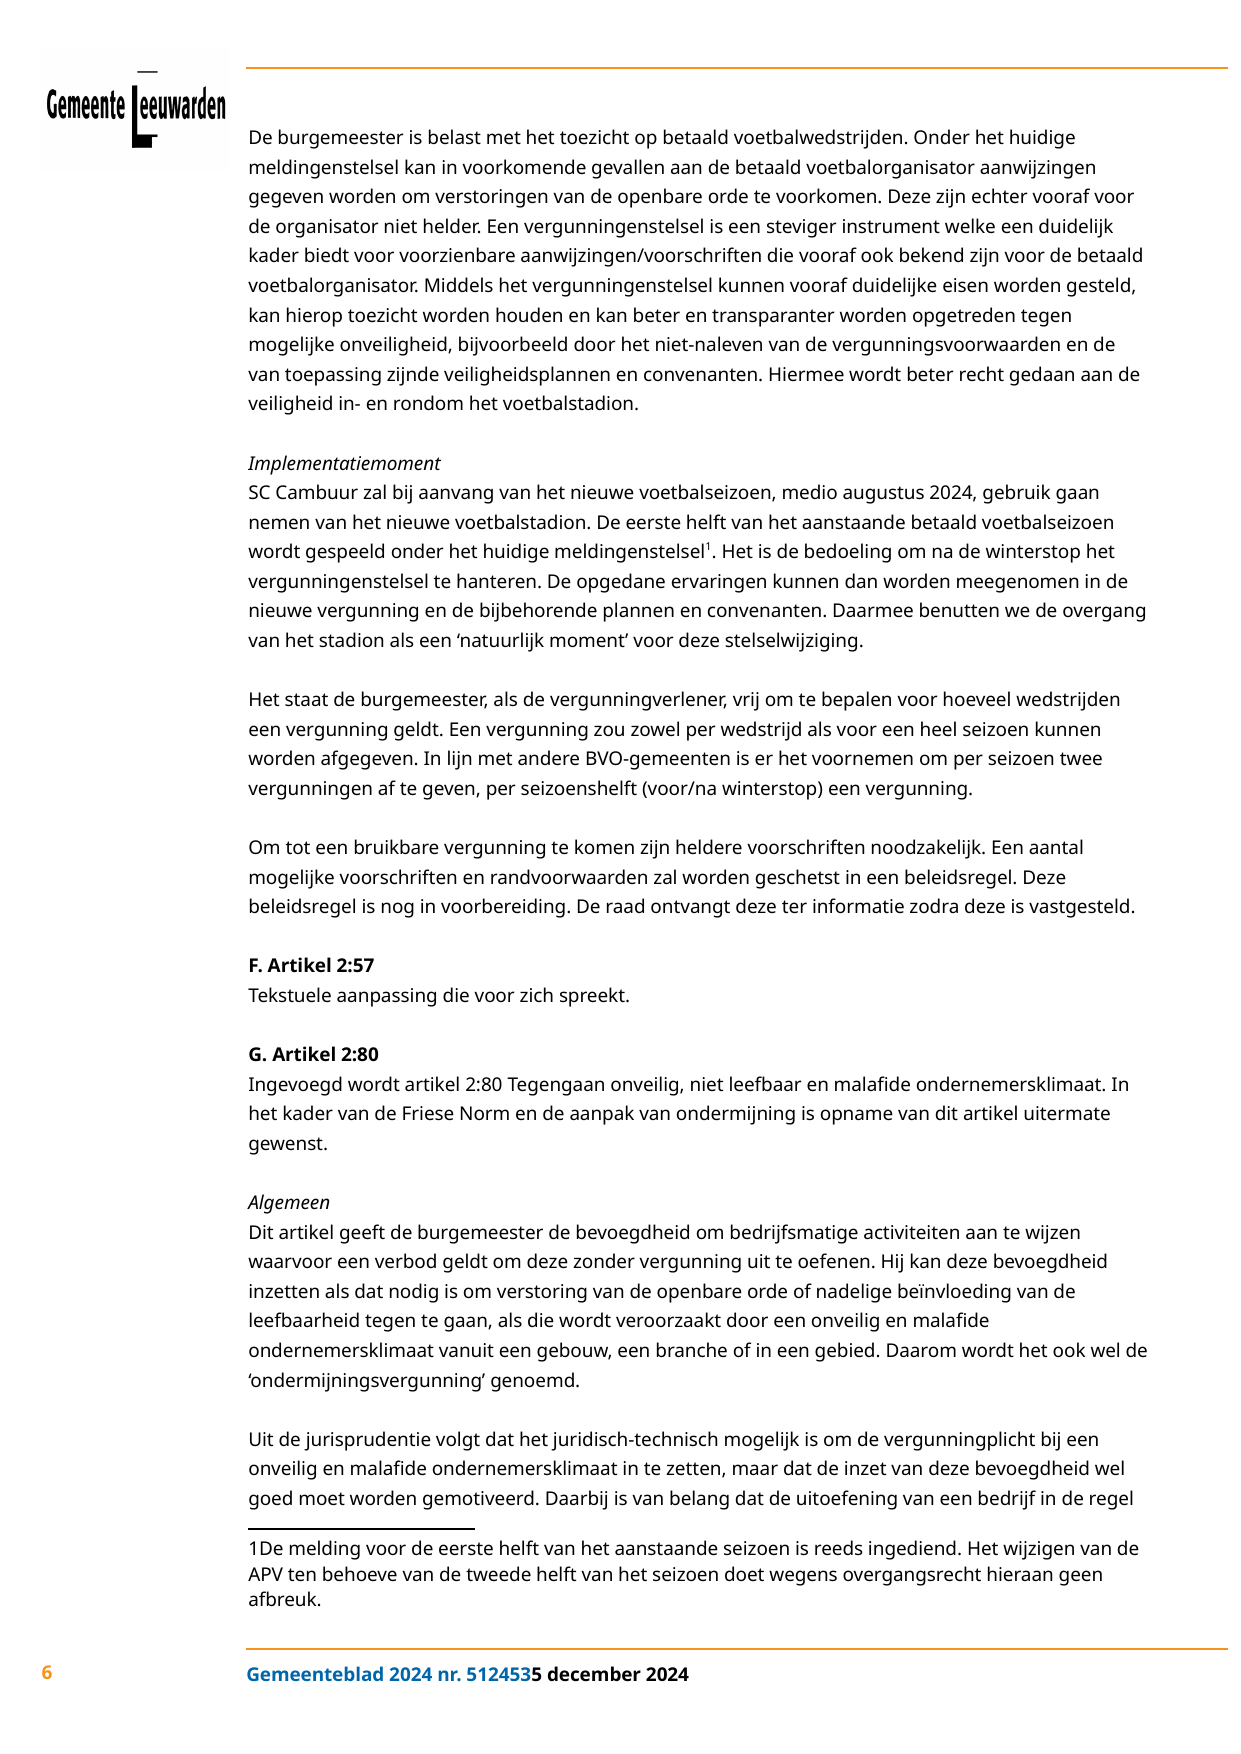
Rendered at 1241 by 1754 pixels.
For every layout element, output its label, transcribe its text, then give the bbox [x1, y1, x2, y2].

text SC Cambuur zal bij aanvang van het nieuwe voetbalseizoen, medio augustus 2024, gebruik gaan nemen van het nieuwe voetbalstadion. De eerste helft van het aanstaande betaald voetbalseizoen wordt gespeeld onder het huidige meldingenstelsel. Het is de bedoeling om na de winterstop het vergunningenstelsel te hanteren. De opgedane ervaringen kunnen dan worden meegenomen in de nieuwe vergunning en de bijbehorende plannen en convenanten. Daarmee benutten we de overgang van het stadion als een ‘natuurlijk moment’ voor deze stelselwijziging. [248, 479, 1152, 653]
text Tekstuele aanpassing die voor zich spreekt. [248, 982, 1152, 1008]
text Implementatiemoment [248, 450, 1152, 476]
text De melding voor de eerste helft van het aanstaande seizoen is reeds ingediend. Het wijzigen van de APV ten behoeve van de tweede helft van het seizoen doet wegens overgangsrecht hieraan geen afbreuk. [248, 1535, 1152, 1612]
text Om tot een bruikbare vergunning te komen zijn heldere voorschriften noodzakelijk. Een aantal mogelijke voorschriften en randvoorwaarden zal worden geschetst in een beleidsregel. Deze beleidsregel is nog in voorbereiding. De raad ontvangt deze ter informatie zodra deze is vastgesteld. [248, 834, 1152, 919]
text De burgemeester is belast met het toezicht op betaald voetbalwedstrijden. Onder het huidige meldingenstelsel kan in voorkomende gevallen aan de betaald voetbalorganisator aanwijzingen gegeven worden om verstoringen van de openbare orde te voorkomen. Deze zijn echter vooraf voor de organisator niet helder. Een vergunningenstelsel is een steviger instrument welke een duidelijk kader biedt voor voorzienbare aanwijzingen/voorschriften die vooraf ook bekend zijn voor de betaald voetbalorganisator. Middels het vergunningenstelsel kunnen vooraf duidelijke eisen worden gesteld, kan hierop toezicht worden houden en kan beter en transparanter worden opgetreden tegen mogelijke onveiligheid, bijvoorbeeld door het niet-naleven van de vergunningsvoorwaarden en de van toepassing zijnde veiligheidsplannen en convenanten. Hiermee wordt beter recht gedaan aan de veiligheid in- en rondom het voetbalstadion. [248, 124, 1152, 416]
text Ingevoegd wordt artikel 2:80 Tegengaan onveilig, niet leefbaar en malafide ondernemersklimaat. In het kader van de Friese Norm en de aanpak van ondermijning is opname van dit artikel uitermate gewenst. [248, 1071, 1152, 1156]
text Algemeen [248, 1189, 1152, 1215]
text Het staat de burgemeester, als de vergunningverlener, vrij om te bepalen voor hoeveel wedstrijden een vergunning geldt. Een vergunning zou zowel per wedstrijd als voor een heel seizoen kunnen worden afgegeven. In lijn met andere BVO-gemeenten is er het voornemen om per seizoen twee vergunningen af te geven, per seizoenshelft (voor/na winterstop) een vergunning. [248, 686, 1152, 801]
text F. Artikel 2:57 [248, 953, 1152, 978]
text Uit de jurisprudentie volgt dat het juridisch-technisch mogelijk is om de vergunningplicht bij een onveilig en malafide ondernemersklimaat in te zetten, maar dat de inzet van deze bevoegdheid wel goed moet worden gemotiveerd. Daarbij is van belang dat de uitoefening van een bedrijf in de regel [248, 1426, 1152, 1511]
text Dit artikel geeft de burgemeester de bevoegdheid om bedrijfsmatige activiteiten aan te wijzen waarvoor een verbod geldt om deze zonder vergunning uit te oefenen. Hij kan deze bevoegdheid inzetten als dat nodig is om verstoring van de openbare orde of nadelige beïnvloeding van de leefbaarheid tegen te gaan, als die wordt veroorzaakt door een onveilig en malafide ondernemersklimaat vanuit een gebouw, een branche of in een gebied. Daarom wordt het ook wel de ‘ondermijningsvergunning’ genoemd. [248, 1219, 1152, 1393]
picture [41, 47, 231, 172]
text G. Artikel 2:80 [248, 1041, 1152, 1067]
